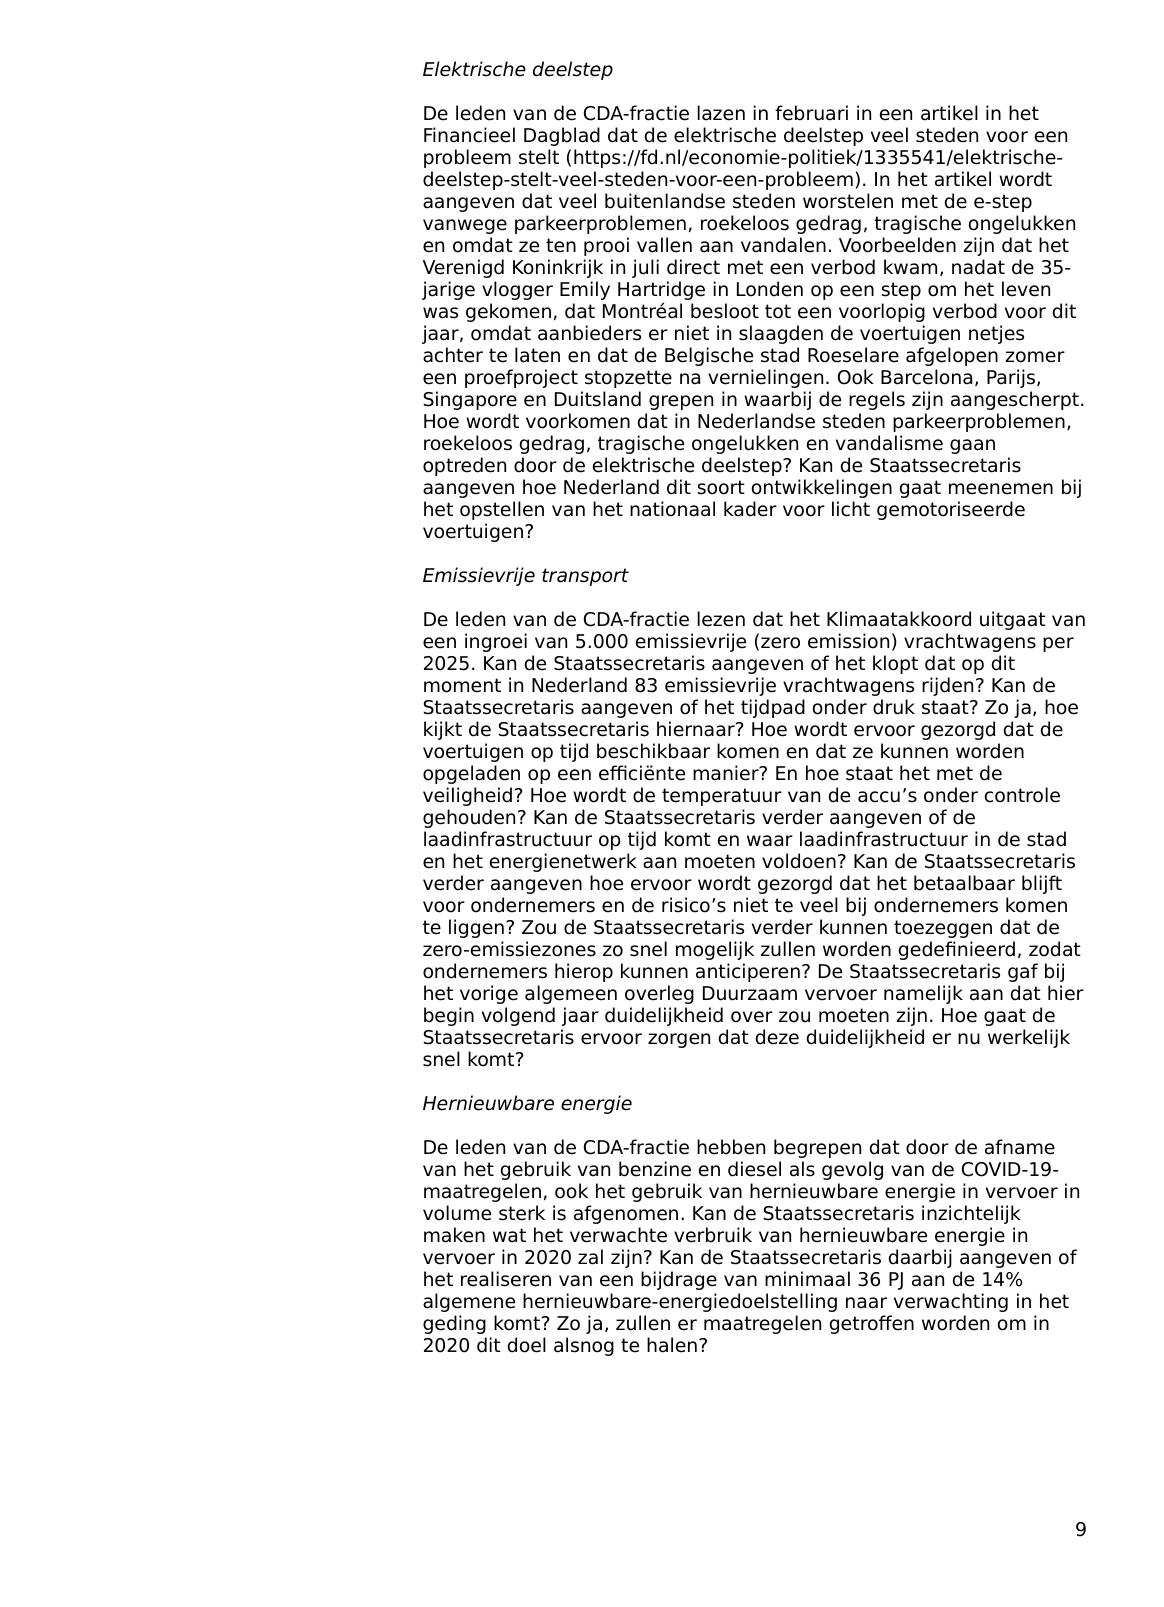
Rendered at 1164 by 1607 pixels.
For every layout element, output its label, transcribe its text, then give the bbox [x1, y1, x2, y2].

text De leden van de CDA-fractie lazen in februari in een artikel in het Financieel Dagblad dat de elektrische deelstep veel steden voor een probleem stelt (https://fd.nl/economie-politiek/1335541/elektrische-deelstep-stelt-veel-steden-voor-een-probleem). In het artikel wordt aangeven dat veel buitenlandse steden worstelen met de e-step vanwege parkeerproblemen, roekeloos gedrag, tragische ongelukken en omdat ze ten prooi vallen aan vandalen. Voorbeelden zijn dat het Verenigd Koninkrijk in juli direct met een verbod kwam, nadat de 35-jarige vlogger Emily Hartridge in Londen op een step om het leven was gekomen, dat Montréal besloot tot een voorlopig verbod voor dit jaar, omdat aanbieders er niet in slaagden de voertuigen netjes achter te laten en dat de Belgische stad Roeselare afgelopen zomer een proefproject stopzette na vernielingen. Ook Barcelona, Parijs, Singapore en Duitsland grepen in waarbij de regels zijn aangescherpt. Hoe wordt voorkomen dat in Nederlandse steden parkeerproblemen, roekeloos gedrag, tragische ongelukken en vandalisme gaan optreden door de elektrische deelstep? Kan de Staatssecretaris aangeven hoe Nederland dit soort ontwikkelingen gaat meenemen bij het opstellen van het nationaal kader voor licht gemotoriseerde voertuigen? [422, 103, 1087, 543]
subtitle Elektrische deelstep [422, 59, 1087, 81]
text De leden van de CDA-fractie lezen dat het Klimaatakkoord uitgaat van een ingroei van 5.000 emissievrije (zero emission) vrachtwagens per 2025. Kan de Staatssecretaris aangeven of het klopt dat op dit moment in Nederland 83 emissievrije vrachtwagens rijden? Kan de Staatssecretaris aangeven of het tijdpad onder druk staat? Zo ja, hoe kijkt de Staatssecretaris hiernaar? Hoe wordt ervoor gezorgd dat de voertuigen op tijd beschikbaar komen en dat ze kunnen worden opgeladen op een efficiënte manier? En hoe staat het met de veiligheid? Hoe wordt de temperatuur van de accu’s onder controle gehouden? Kan de Staatssecretaris verder aangeven of de laadinfrastructuur op tijd komt en waar laadinfrastructuur in de stad en het energienetwerk aan moeten voldoen? Kan de Staatssecretaris verder aangeven hoe ervoor wordt gezorgd dat het betaalbaar blijft voor ondernemers en de risico’s niet te veel bij ondernemers komen te liggen? Zou de Staatssecretaris verder kunnen toezeggen dat de zero-emissiezones zo snel mogelijk zullen worden gedefinieerd, zodat ondernemers hierop kunnen anticiperen? De Staatssecretaris gaf bij het vorige algemeen overleg Duurzaam vervoer namelijk aan dat hier begin volgend jaar duidelijkheid over zou moeten zijn. Hoe gaat de Staatssecretaris ervoor zorgen dat deze duidelijkheid er nu werkelijk snel komt? [422, 609, 1087, 1071]
subtitle Hernieuwbare energie [422, 1093, 1087, 1115]
text De leden van de CDA-fractie hebben begrepen dat door de afname van het gebruik van benzine en diesel als gevolg van de COVID-19-maatregelen, ook het gebruik van hernieuwbare energie in vervoer in volume sterk is afgenomen. Kan de Staatssecretaris inzichtelijk maken wat het verwachte verbruik van hernieuwbare energie in vervoer in 2020 zal zijn? Kan de Staatssecretaris daarbij aangeven of het realiseren van een bijdrage van minimaal 36 PJ aan de 14% algemene hernieuwbare-energiedoelstelling naar verwachting in het geding komt? Zo ja, zullen er maatregelen getroffen worden om in 2020 dit doel alsnog te halen? [422, 1137, 1087, 1357]
subtitle Emissievrije transport [422, 565, 1087, 587]
